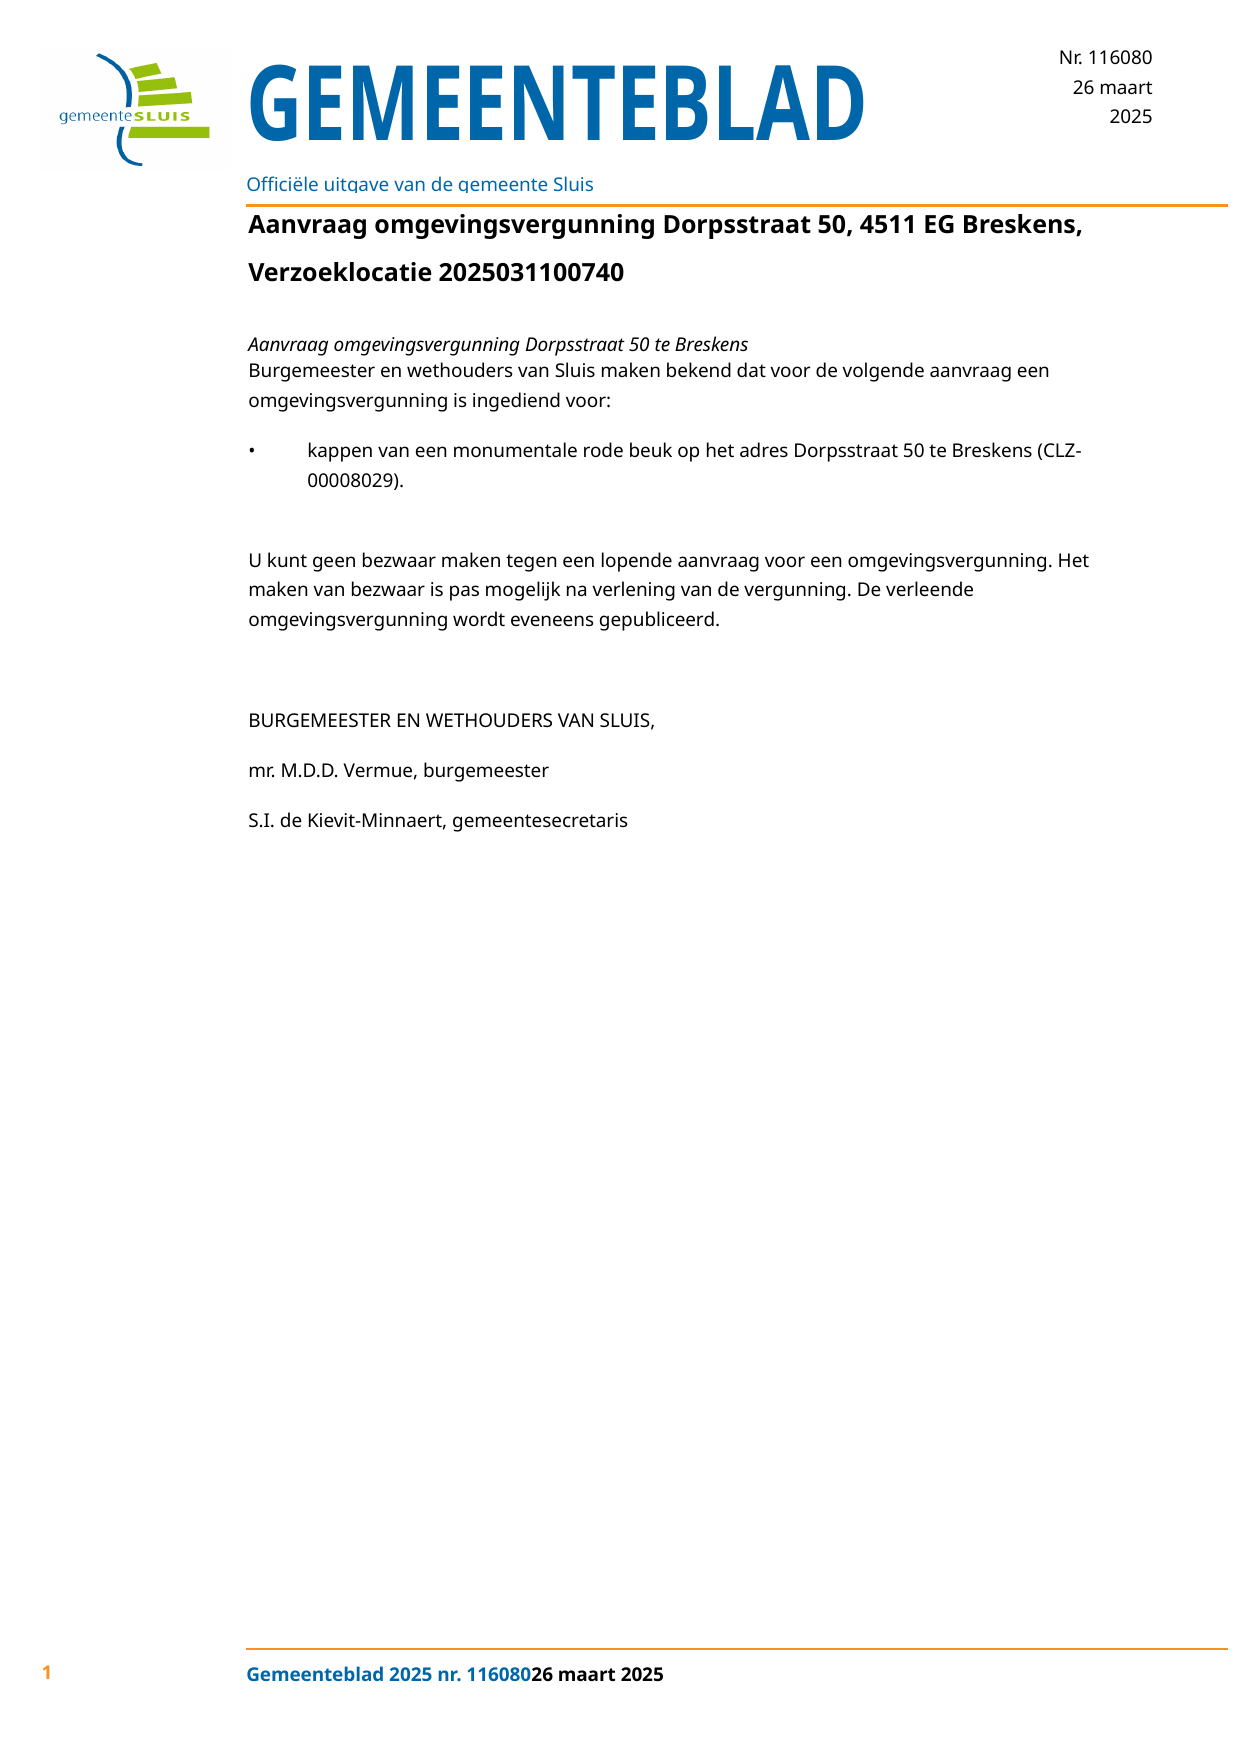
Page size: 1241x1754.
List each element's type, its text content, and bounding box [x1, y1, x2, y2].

list kappen van een monumentale rode beuk op het adres Dorpsstraat 50 te Breskens (CLZ-00008029). [248, 437, 1152, 492]
text Burgemeester en wethouders van Sluis maken bekend dat voor de volgende aanvraag een omgevingsvergunning is ingediend voor: [248, 357, 1152, 412]
text BURGEMEESTER EN WETHOUDERS VAN SLUIS, [248, 707, 1152, 732]
picture [41, 47, 231, 172]
text U kunt geen bezwaar maken tegen een lopende aanvraag voor een omgevingsvergunning. Het maken van bezwaar is pas mogelijk na verlening van de vergunning. De verleende omgevingsvergunning wordt eveneens gepubliceerd. [248, 547, 1152, 632]
text mr. M.D.D. Vermue, burgemeester [248, 757, 1152, 783]
text S.I. de Kievit-Minnaert, gemeentesecretaris [248, 808, 1152, 833]
text Aanvraag omgevingsvergunning Dorpsstraat 50 te Breskens [248, 331, 1152, 357]
text Aanvraag omgevingsvergunning Dorpsstraat 50, 4511 EG Breskens, Verzoeklocatie 2025031100740 [248, 207, 1152, 288]
